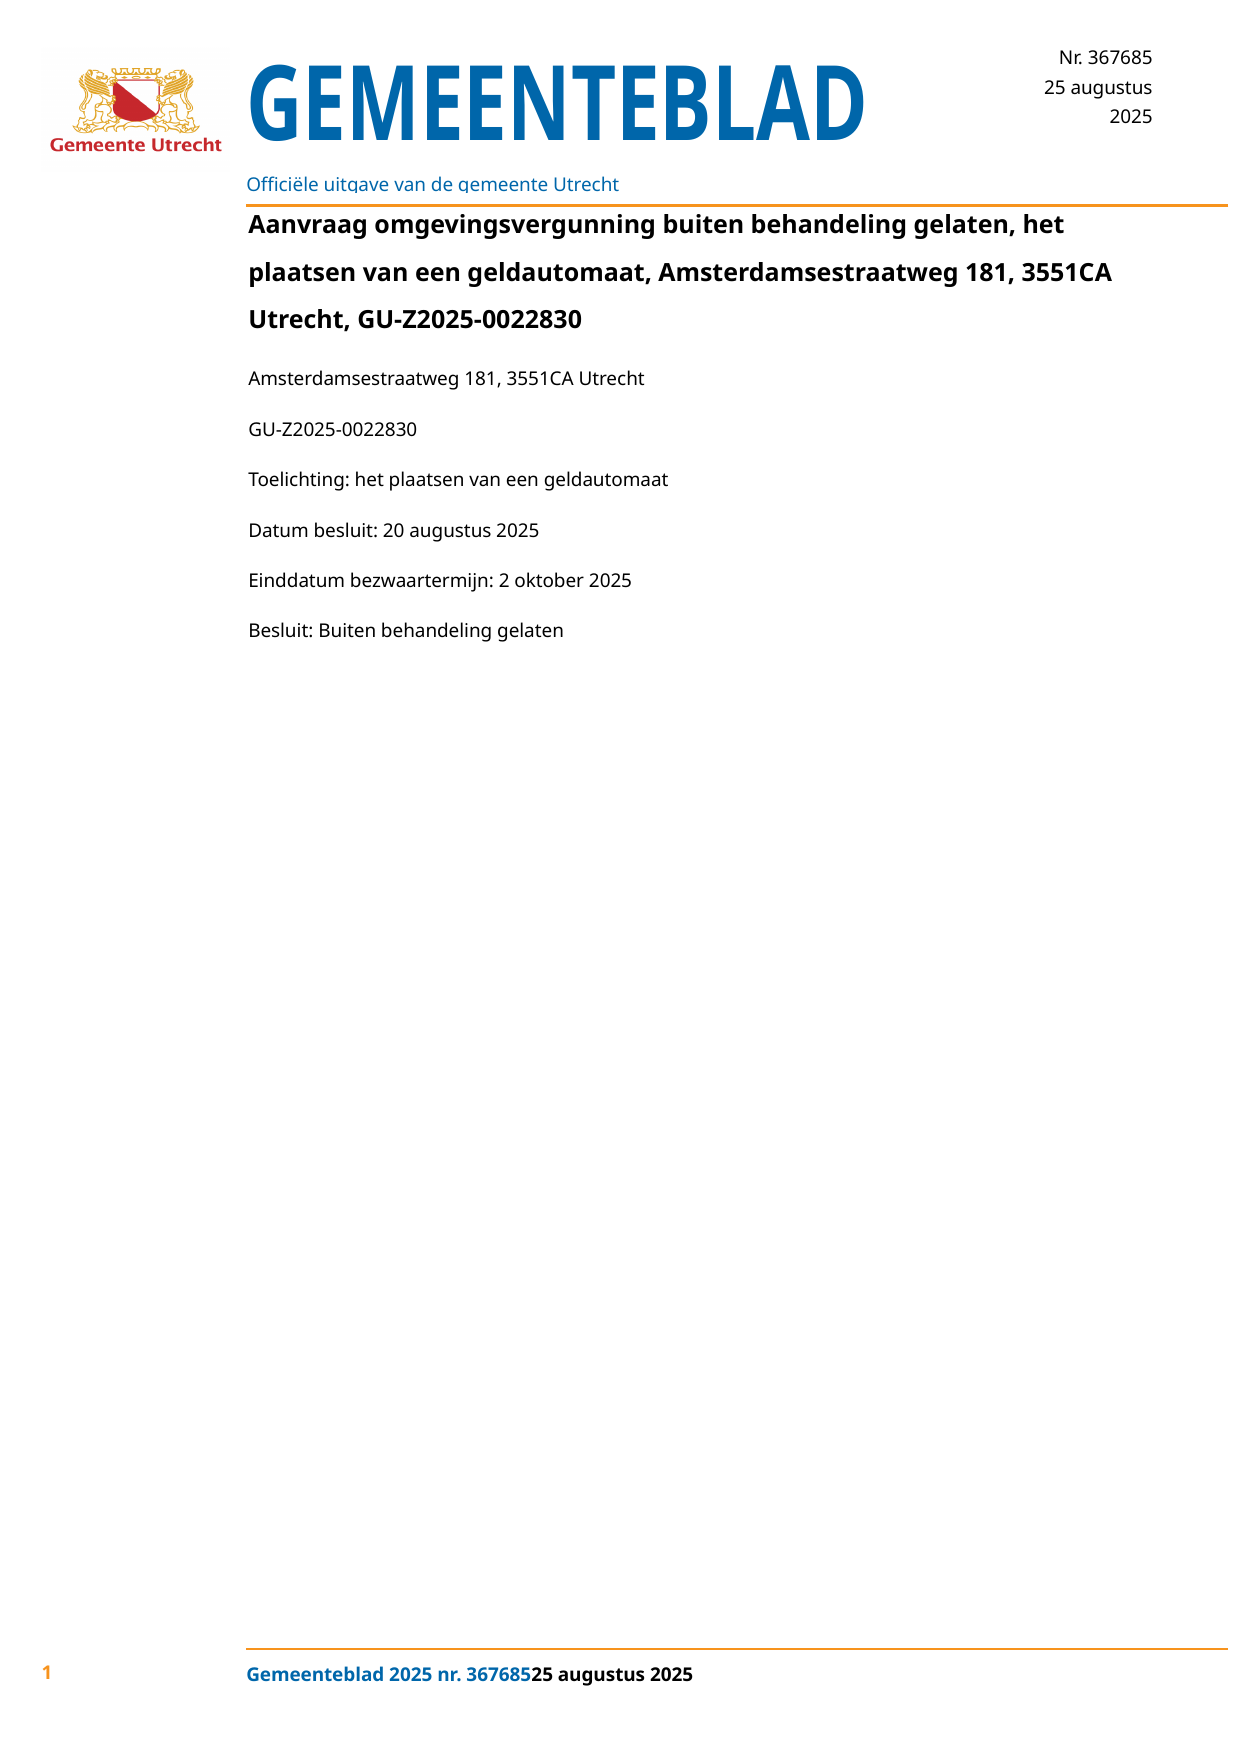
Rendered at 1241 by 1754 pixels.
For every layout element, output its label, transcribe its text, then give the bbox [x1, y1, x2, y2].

text Datum besluit: 20 augustus 2025 [248, 517, 1152, 542]
text Amsterdamsestraatweg 181, 3551CA Utrecht [248, 366, 1152, 391]
text GU-Z2025-0022830 [248, 416, 1152, 442]
text Toelichting: het plaatsen van een geldautomaat [248, 466, 1152, 492]
text Einddatum bezwaartermijn: 2 oktober 2025 [248, 567, 1152, 593]
picture [41, 47, 231, 172]
text Aanvraag omgevingsvergunning buiten behandeling gelaten, het plaatsen van een geldautomaat, Amsterdamsestraatweg 181, 3551CA Utrecht, GU-Z2025-0022830 [248, 207, 1152, 336]
text Besluit: Buiten behandeling gelaten [248, 618, 1152, 643]
